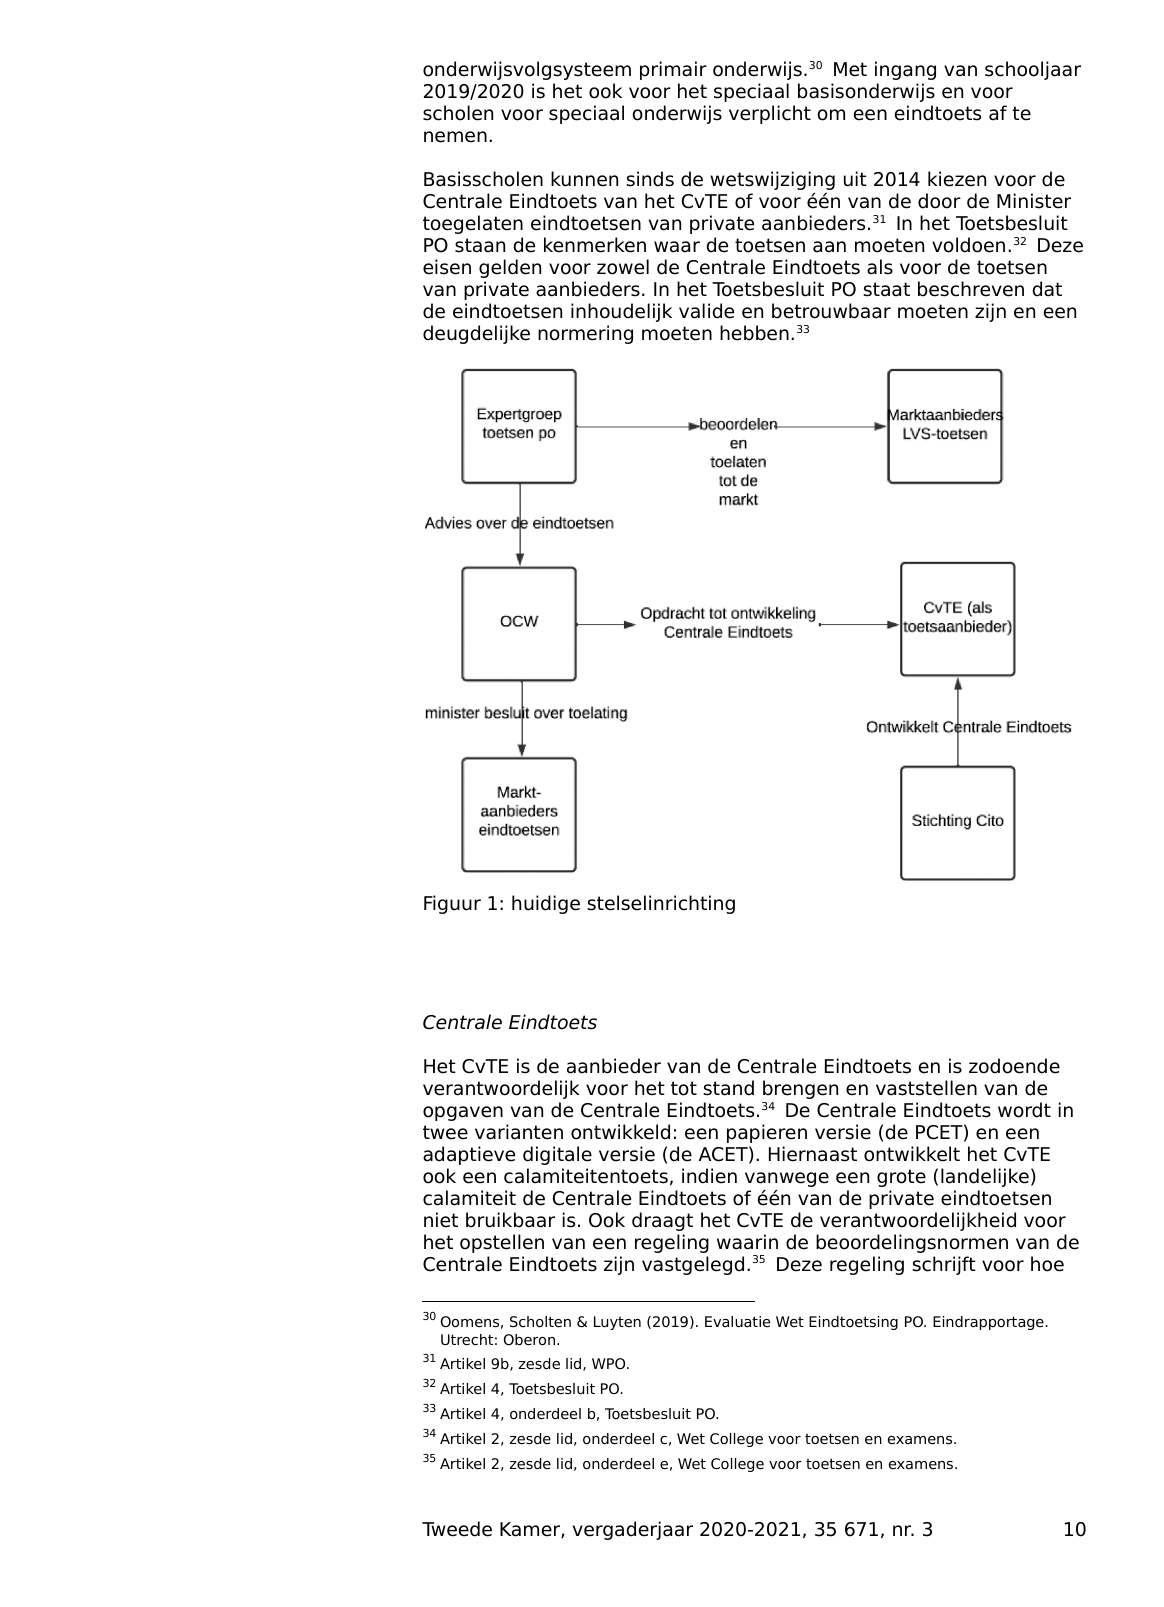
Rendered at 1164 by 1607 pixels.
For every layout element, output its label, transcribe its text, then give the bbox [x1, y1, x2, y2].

text Artikel 4, Toetsbesluit PO. [422, 1377, 1087, 1399]
text Artikel 9b, zesde lid, WPO. [422, 1352, 1087, 1374]
text Het CvTE is de aanbieder van de Centrale Eindtoets en is zodoende verantwoordelijk voor het tot stand brengen en vaststellen van de opgaven van de Centrale Eindtoets. De Centrale Eindtoets wordt in twee varianten ontwikkeld: een papieren versie (de PCET) en een adaptieve digitale versie (de ACET). Hiernaast ontwikkelt het CvTE ook een calamiteitentoets, indien vanwege een grote (landelijke) calamiteit de Centrale Eindtoets of één van de private eindtoetsen niet bruikbaar is. Ook draagt het CvTE de verantwoordelijkheid voor het opstellen van een regeling waarin de beoordelingsnormen van de Centrale Eindtoets zijn vastgelegd. Deze regeling schrijft voor hoe [422, 1056, 1087, 1276]
text Artikel 4, onderdeel b, Toetsbesluit PO. [422, 1402, 1087, 1424]
text Figuur 1: huidige stelselinrichting [422, 893, 1072, 915]
text onderwijsvolgsysteem primair onderwijs. Met ingang van schooljaar 2019/2020 is het ook voor het speciaal basisonderwijs en voor scholen voor speciaal onderwijs verplicht om een eindtoets af te nemen. [422, 59, 1087, 147]
text Basisscholen kunnen sinds de wetswijziging uit 2014 kiezen voor de Centrale Eindtoets van het CvTE of voor één van de door de Minister toegelaten eindtoetsen van private aanbieders. In het Toetsbesluit PO staan de kenmerken waar de toetsen aan moeten voldoen. Deze eisen gelden voor zowel de Centrale Eindtoets als voor de toetsen van private aanbieders. In het Toetsbesluit PO staat beschreven dat de eindtoetsen inhoudelijk valide en betrouwbaar moeten zijn en een deugdelijke normering moeten hebben. [422, 169, 1087, 345]
subtitle Centrale Eindtoets [422, 1012, 1087, 1034]
picture [422, 367, 1072, 881]
text Artikel 2, zesde lid, onderdeel e, Wet College voor toetsen en examens. [422, 1452, 1087, 1474]
text Artikel 2, zesde lid, onderdeel c, Wet College voor toetsen en examens. [422, 1427, 1087, 1449]
text Oomens, Scholten & Luyten (2019). Evaluatie Wet Eindtoetsing PO. Eindrapportage. Utrecht: Oberon. [422, 1310, 1087, 1349]
